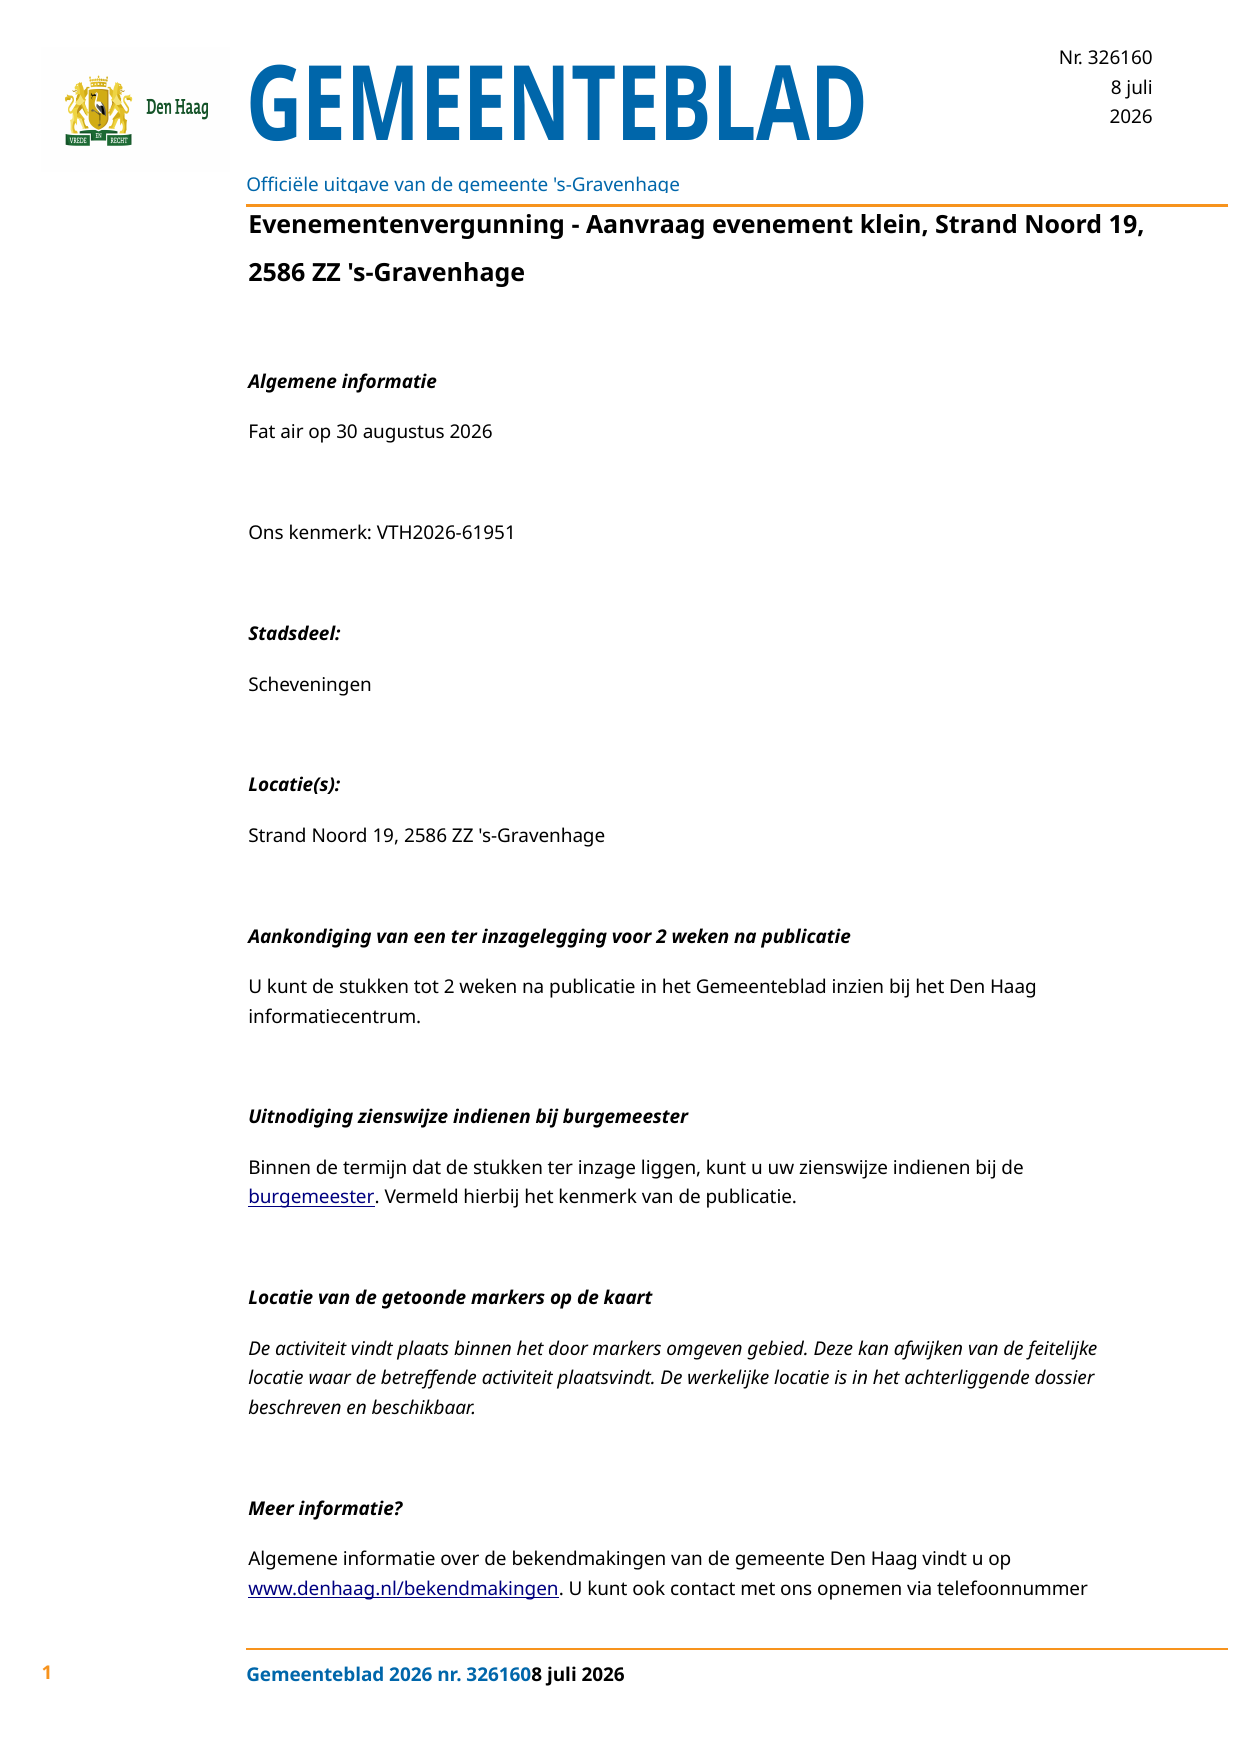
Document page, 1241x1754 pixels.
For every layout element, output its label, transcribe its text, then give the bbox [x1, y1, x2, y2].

text Evenementenvergunning - Aanvraag evenement klein, Strand Noord 19, 2586 ZZ 's-Gravenhage [248, 207, 1152, 288]
text Aankondiging van een ter inzagelegging voor 2 weken na publicatie [248, 923, 1152, 949]
text Ons kenmerk: VTH2026-61951 [248, 519, 1152, 545]
text Meer informatie? [248, 1495, 1152, 1521]
text Fat air op 30 augustus 2026 [248, 419, 1152, 444]
text Binnen de termijn dat de stukken ter inzage liggen, kunt u uw zienswijze indienen bij de burgemeester. Vermeld hierbij het kenmerk van de publicatie. [248, 1154, 1152, 1209]
text Algemene informatie [248, 368, 1152, 394]
text Locatie van de getoonde markers op de kaart [248, 1284, 1152, 1310]
text U kunt de stukken tot 2 weken na publicatie in het Gemeenteblad inzien bij het Den Haag informatiecentrum. [248, 973, 1152, 1029]
text De activiteit vindt plaats binnen het door markers omgeven gebied. Deze kan afwijken van de feitelijke locatie waar de betreffende activiteit plaatsvindt. De werkelijke locatie is in het achterliggende dossier beschreven en beschikbaar. [248, 1335, 1152, 1420]
text Strand Noord 19, 2586 ZZ 's-Gravenhage [248, 822, 1152, 848]
text Stadsdeel: [248, 620, 1152, 646]
text Locatie(s): [248, 772, 1152, 797]
picture [41, 47, 231, 172]
text Scheveningen [248, 671, 1152, 697]
text Uitnodiging zienswijze indienen bij burgemeester [248, 1104, 1152, 1129]
text Algemene informatie over de bekendmakingen van de gemeente Den Haag vindt u op www.denhaag.nl/bekendmakingen. U kunt ook contact met ons opnemen via telefoonnummer [248, 1545, 1152, 1601]
